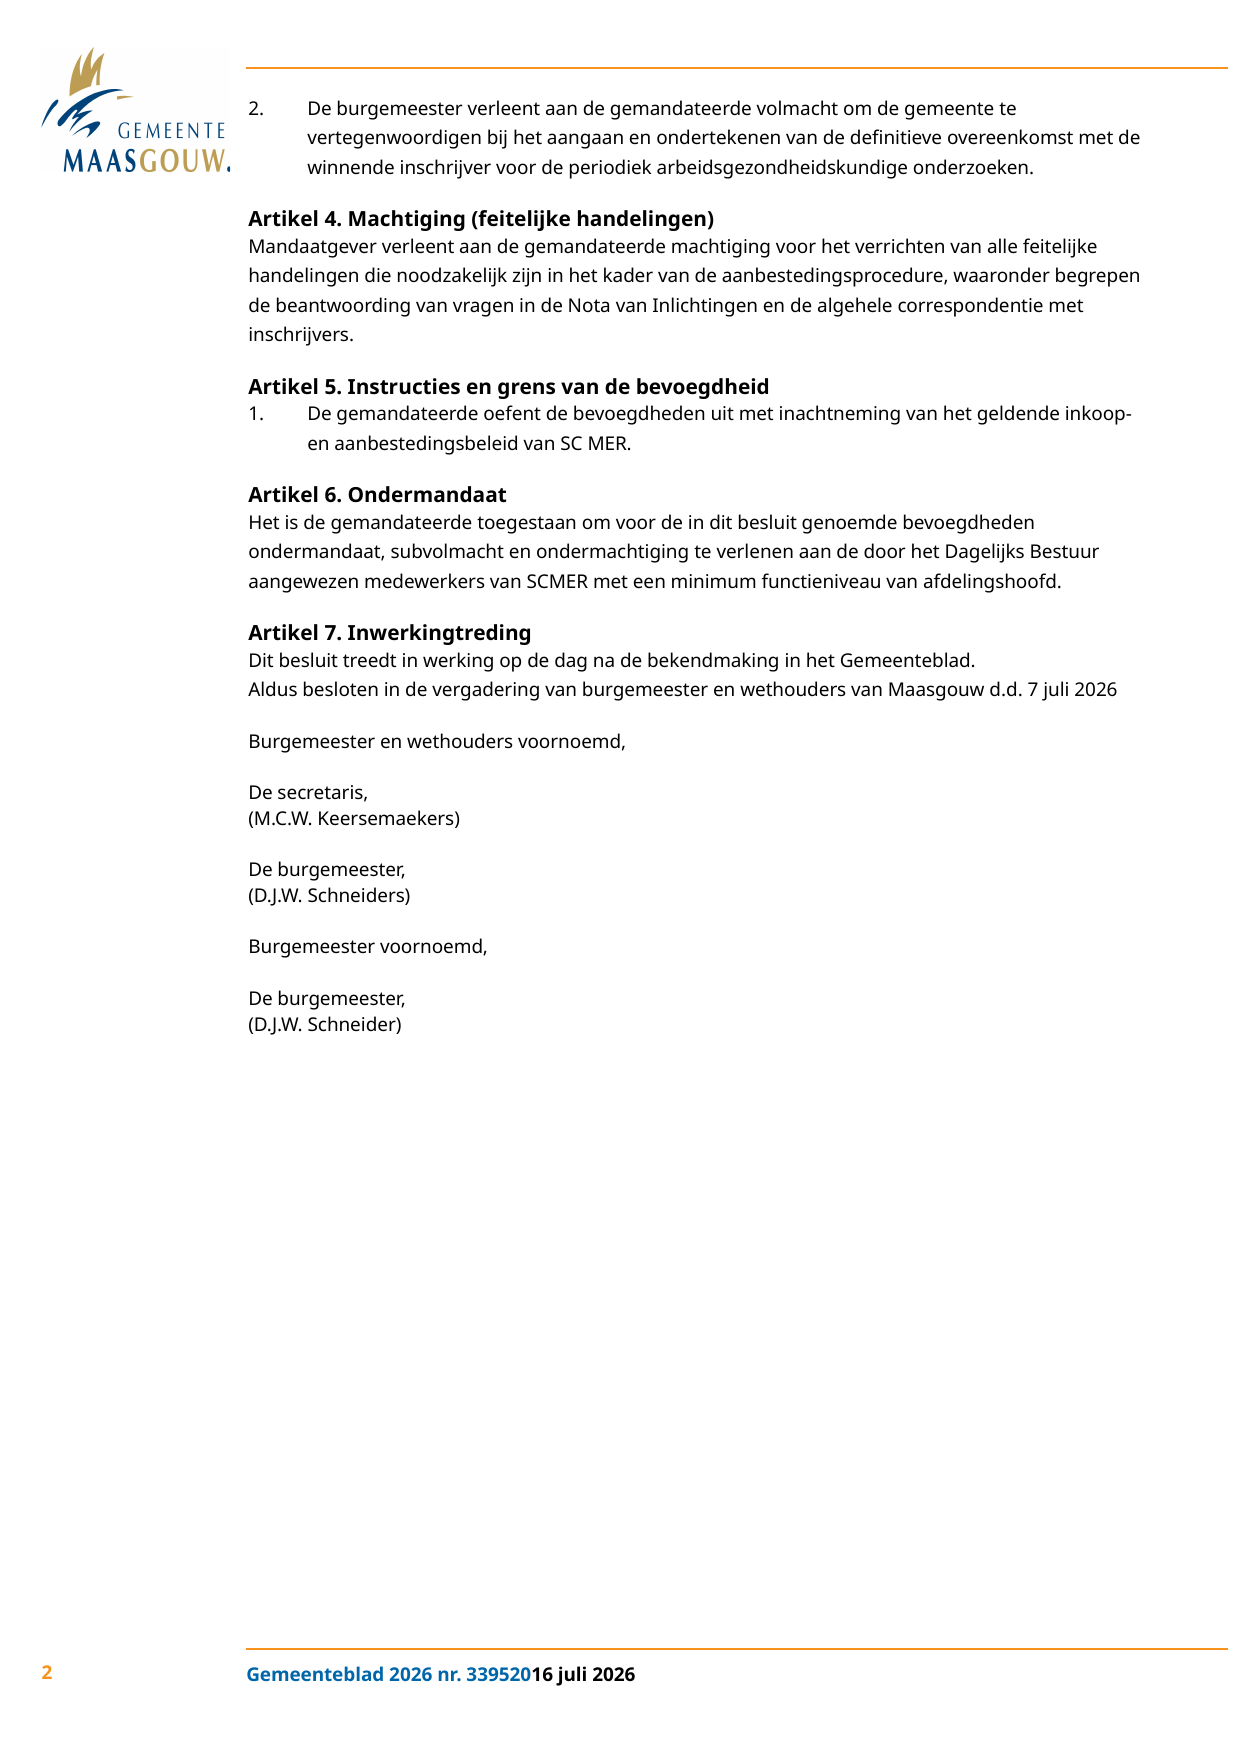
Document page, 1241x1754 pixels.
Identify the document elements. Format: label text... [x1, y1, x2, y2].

text Dit besluit treedt in werking op de dag na de bekendmaking in het Gemeenteblad. [248, 647, 1152, 673]
list De gemandateerde oefent de bevoegdheden uit met inachtneming van het geldende inkoop- en aanbestedingsbeleid van SC MER. [248, 400, 1152, 456]
text Artikel 6. Ondermandaat [248, 480, 1152, 509]
text (D.J.W. Schneiders) [248, 882, 1152, 908]
text Aldus besloten in de vergadering van burgemeester en wethouders van Maasgouw d.d. 7 juli 2026 [248, 676, 1152, 702]
text (M.C.W. Keersemaekers) [248, 805, 1152, 831]
text Artikel 7. Inwerkingtreding [248, 618, 1152, 647]
text Mandaatgever verleent aan de gemandateerde machtiging voor het verrichten van alle feitelijke handelingen die noodzakelijk zijn in het kader van de aanbestedingsprocedure, waaronder begrepen de beantwoording van vragen in de Nota van Inlichtingen en de algehele correspondentie met inschrijvers. [248, 233, 1152, 347]
text Het is de gemandateerde toegestaan om voor de in dit besluit genoemde bevoegdheden ondermandaat, subvolmacht en ondermachtiging te verlenen aan de door het Dagelijks Bestuur aangewezen medewerkers van SCMER met een minimum functieniveau van afdelingshoofd. [248, 509, 1152, 594]
list De burgemeester verleent aan de gemandateerde volmacht om de gemeente te vertegenwoordigen bij het aangaan en ondertekenen van de definitieve overeenkomst met de winnende inschrijver voor de periodiek arbeidsgezondheidskundige onderzoeken. [248, 95, 1152, 180]
text Burgemeester voornoemd, [248, 934, 1152, 959]
text Burgemeester en wethouders voornoemd, [248, 728, 1152, 754]
text De secretaris, [248, 779, 1152, 805]
text De burgemeester, [248, 985, 1152, 1011]
text De burgemeester, [248, 857, 1152, 882]
text Artikel 4. Machtiging (feitelijke handelingen) [248, 204, 1152, 233]
picture [41, 47, 231, 172]
text Artikel 5. Instructies en grens van de bevoegdheid [248, 372, 1152, 400]
text (D.J.W. Schneider) [248, 1011, 1152, 1037]
